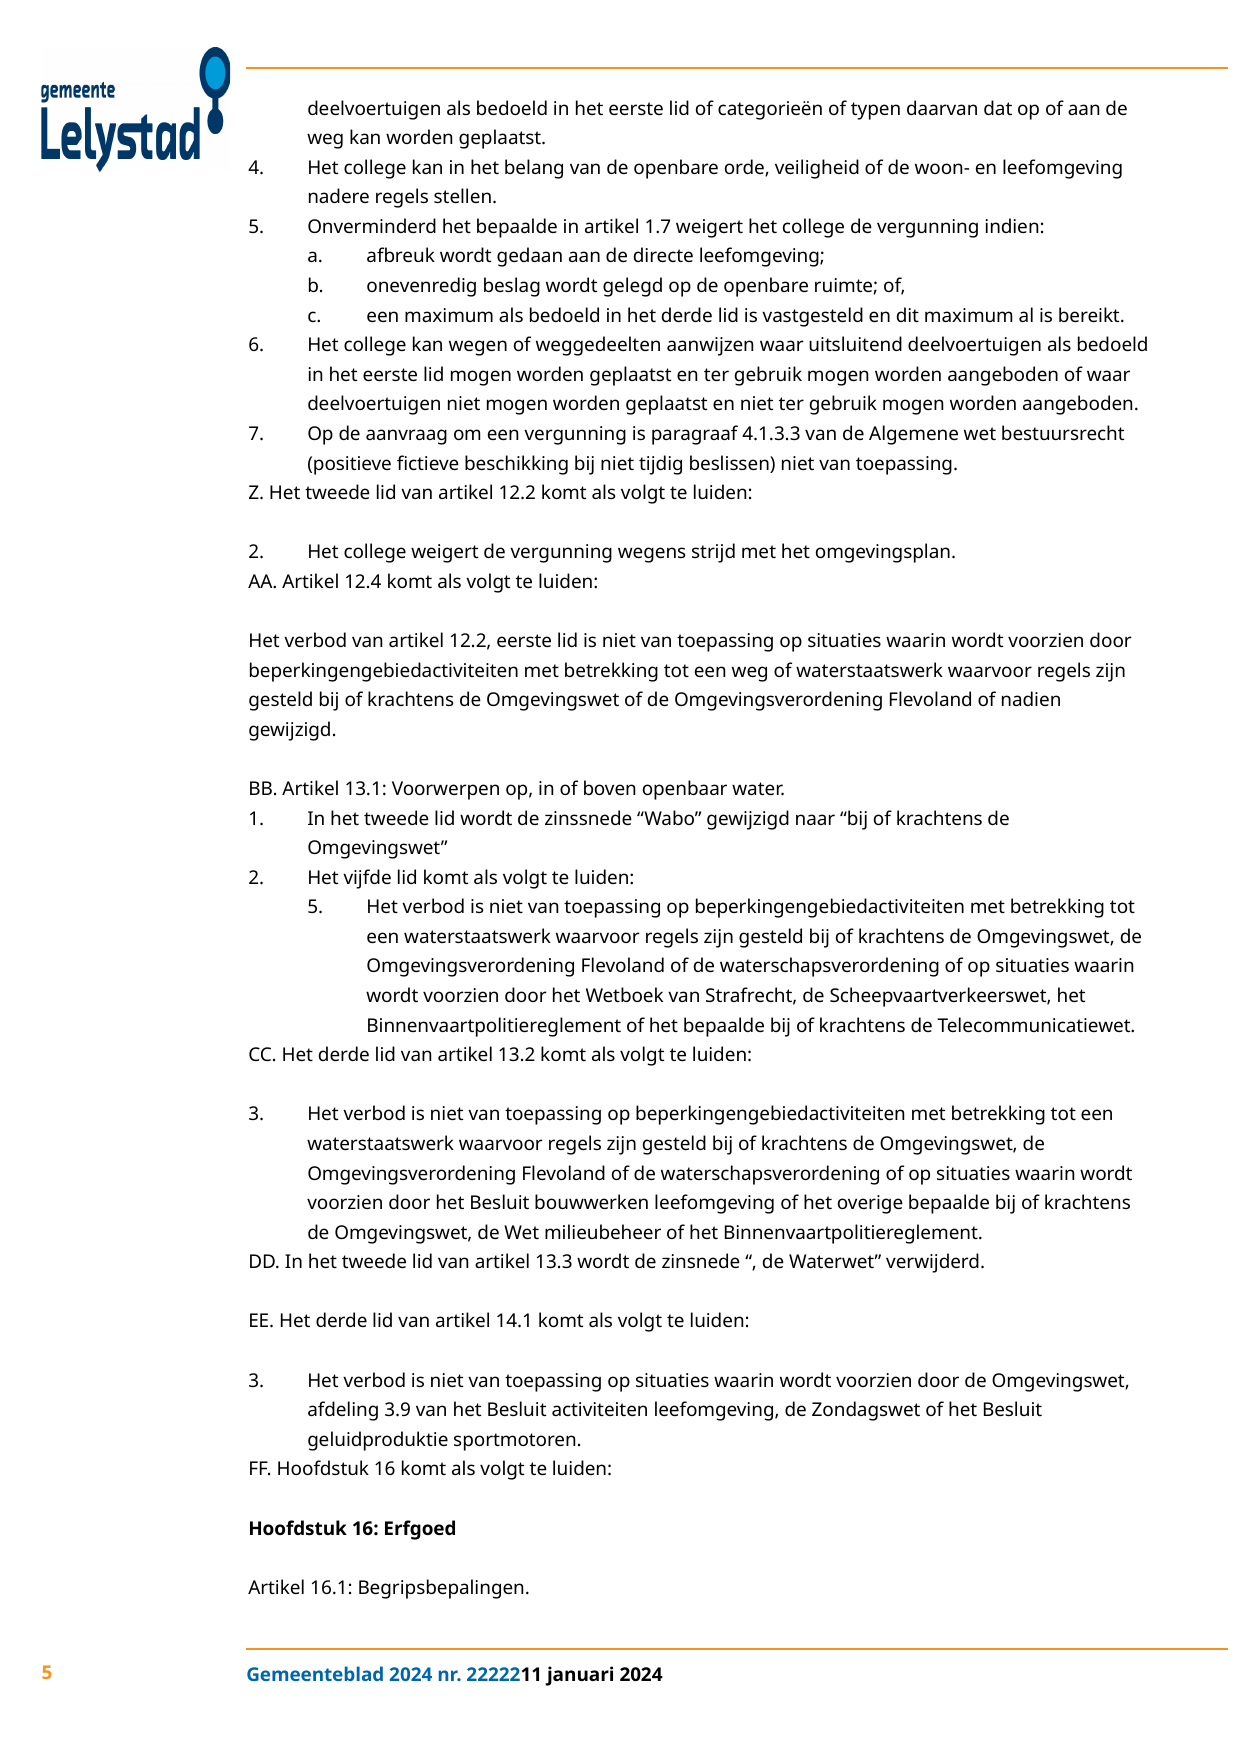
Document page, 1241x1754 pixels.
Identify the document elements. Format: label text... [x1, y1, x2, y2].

text DD. In het tweede lid van artikel 13.3 wordt de zinsnede “, de Waterwet” verwijderd. [248, 1248, 1152, 1274]
list Het verbod is niet van toepassing op beperkingengebiedactiviteiten met betrekking tot een waterstaatswerk waarvoor regels zijn gesteld bij of krachtens de Omgevingswet, de Omgevingsverordening Flevoland of de waterschapsverordening of op situaties waarin wordt voorzien door het Wetboek van Strafrecht, de Scheepvaartverkeerswet, het Binnenvaartpolitiereglement of het bepaalde bij of krachtens de Telecommunicatiewet. [307, 893, 1152, 1038]
list In het tweede lid wordt de zinssnede “Wabo” gewijzigd naar “bij of krachtens de Omgevingswet” [248, 805, 1152, 860]
list Het verbod is niet van toepassing op beperkingengebiedactiviteiten met betrekking tot een waterstaatswerk waarvoor regels zijn gesteld bij of krachtens de Omgevingswet, de Omgevingsverordening Flevoland of de waterschapsverordening of op situaties waarin wordt voorzien door het Besluit bouwwerken leefomgeving of het overige bepaalde bij of krachtens de Omgevingswet, de Wet milieubeheer of het Binnenvaartpolitiereglement. [248, 1101, 1152, 1245]
text FF. Hoofdstuk 16 komt als volgt te luiden: [248, 1456, 1152, 1481]
text EE. Het derde lid van artikel 14.1 komt als volgt te luiden: [248, 1308, 1152, 1333]
picture [41, 47, 231, 172]
list Het college kan in het belang van de openbare orde, veiligheid of de woon- en leefomgeving nadere regels stellen. [248, 154, 1152, 209]
list een maximum als bedoeld in het derde lid is vastgesteld en dit maximum al is bereikt. [307, 302, 1152, 328]
list deelvoertuigen als bedoeld in het eerste lid of categorieën of typen daarvan dat op of aan de weg kan worden geplaatst. [248, 95, 1152, 150]
text Hoofdstuk 16: Erfgoed [248, 1515, 1152, 1541]
text CC. Het derde lid van artikel 13.2 komt als volgt te luiden: [248, 1041, 1152, 1067]
list afbreuk wordt gedaan aan de directe leefomgeving; [307, 243, 1152, 268]
list onevenredig beslag wordt gelegd op de openbare ruimte; of, [307, 272, 1152, 298]
list Onverminderd het bepaalde in artikel 1.7 weigert het college de vergunning indien: [248, 213, 1152, 239]
list Het college kan wegen of weggedeelten aanwijzen waar uitsluitend deelvoertuigen als bedoeld in het eerste lid mogen worden geplaatst en ter gebruik mogen worden aangeboden of waar deelvoertuigen niet mogen worden geplaatst en niet ter gebruik mogen worden aangeboden. [248, 331, 1152, 416]
list Het vijfde lid komt als volgt te luiden: [248, 864, 1152, 890]
list Het college weigert de vergunning wegens strijd met het omgevingsplan. [248, 538, 1152, 564]
text AA. Artikel 12.4 komt als volgt te luiden: [248, 568, 1152, 594]
text BB. Artikel 13.1: Voorwerpen op, in of boven openbaar water. [248, 775, 1152, 801]
list Het verbod is niet van toepassing op situaties waarin wordt voorzien door de Omgevingswet, afdeling 3.9 van het Besluit activiteiten leefomgeving, de Zondagswet of het Besluit geluidproduktie sportmotoren. [248, 1367, 1152, 1452]
text Artikel 16.1: Begripsbepalingen. [248, 1574, 1152, 1600]
list Op de aanvraag om een vergunning is paragraaf 4.1.3.3 van de Algemene wet bestuursrecht (positieve fictieve beschikking bij niet tijdig beslissen) niet van toepassing. [248, 420, 1152, 476]
text Het verbod van artikel 12.2, eerste lid is niet van toepassing op situaties waarin wordt voorzien door beperkingengebiedactiviteiten met betrekking tot een weg of waterstaatswerk waarvoor regels zijn gesteld bij of krachtens de Omgevingswet of de Omgevingsverordening Flevoland of nadien gewijzigd. [248, 627, 1152, 742]
text Z. Het tweede lid van artikel 12.2 komt als volgt te luiden: [248, 479, 1152, 505]
